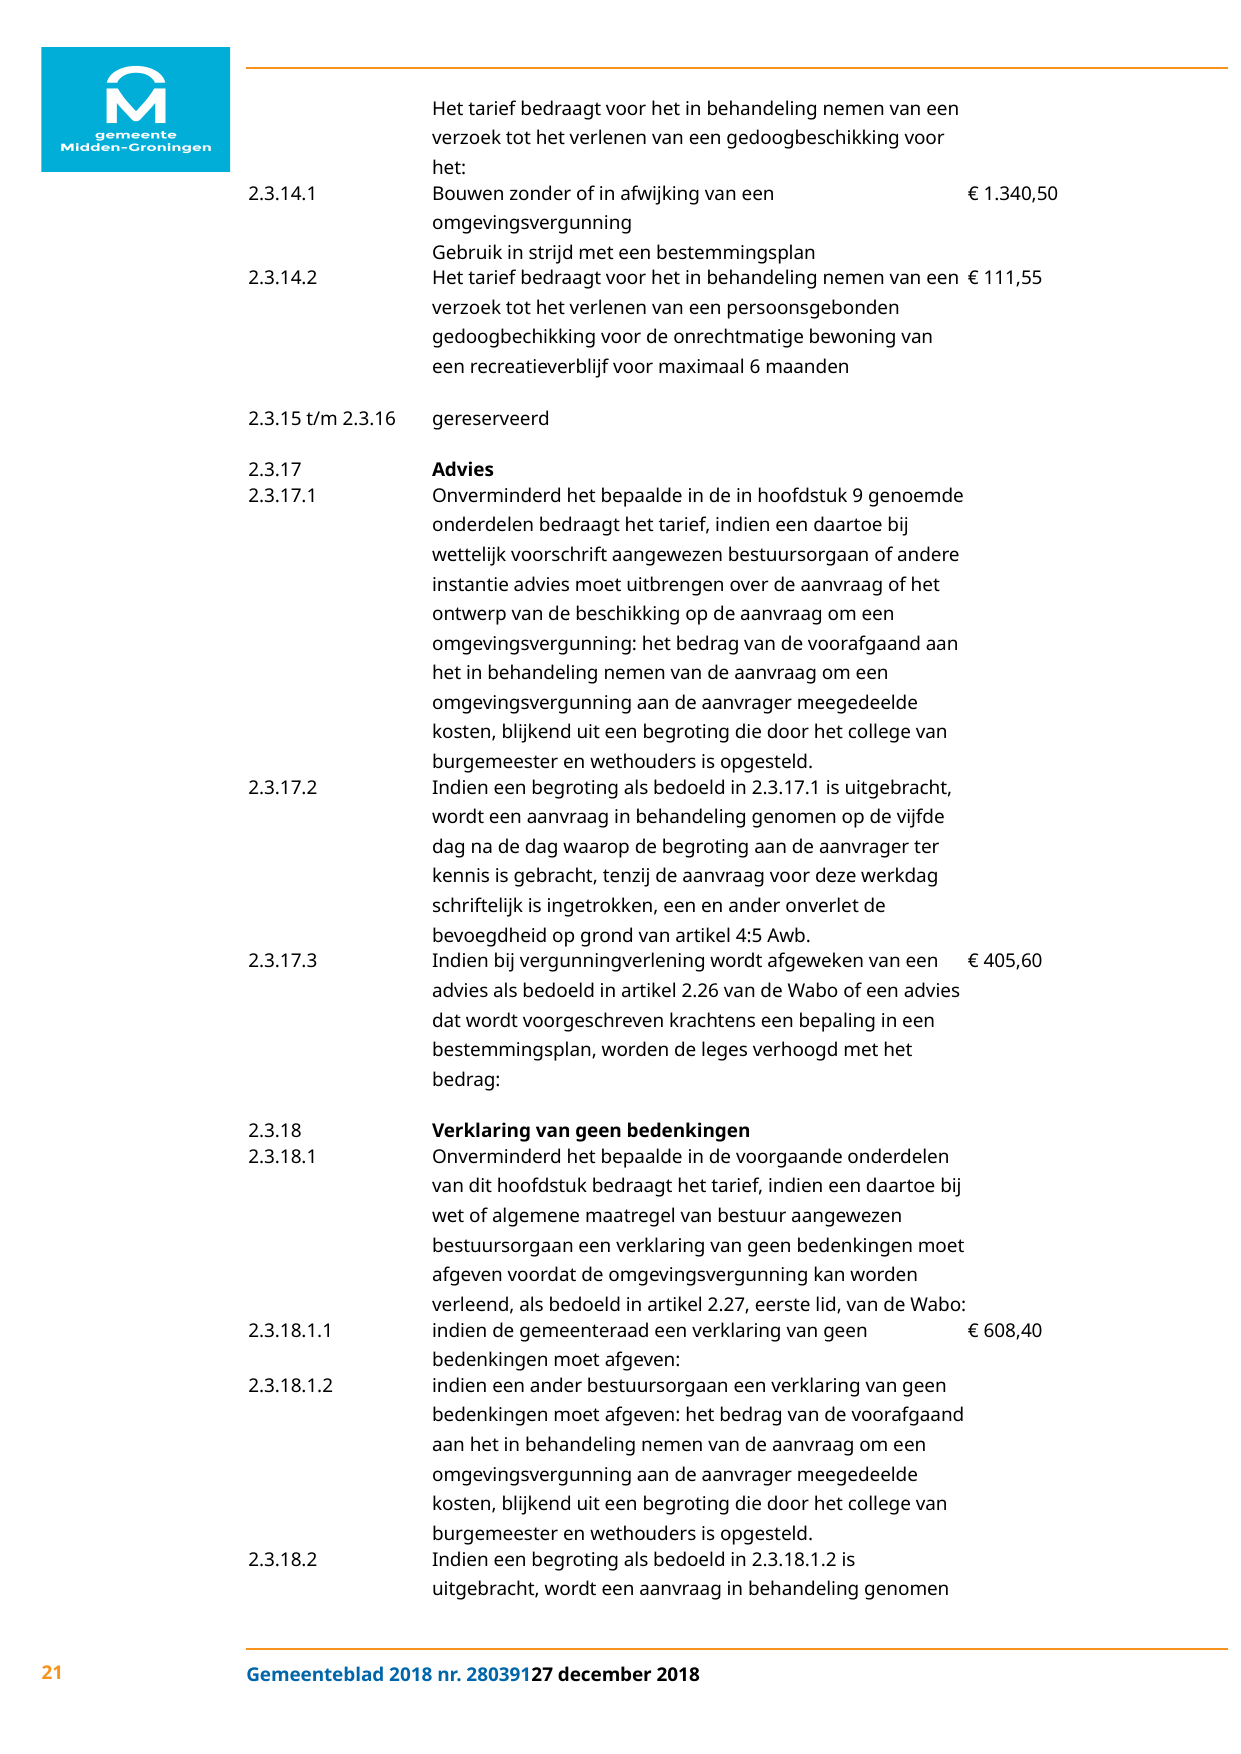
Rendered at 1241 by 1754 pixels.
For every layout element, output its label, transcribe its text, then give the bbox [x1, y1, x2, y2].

table_cell Het tarief bedraagt voor het in behandeling nemen van een verzoek tot het verlenen van een persoonsgebonden gedoogbechikking voor de onrechtmatige bewoning van een recreatieverblijf voor maximaal 6 maanden [432, 265, 968, 379]
table_cell € 1.340,50 [968, 180, 1152, 264]
picture [107, 89, 165, 122]
table_cell € 405,60 [968, 948, 1152, 1092]
table_cell indien een ander bestuursorgaan een verklaring van geen bedenkingen moet afgeven: het bedrag van de voorafgaand aan het in behandeling nemen van de aanvraag om een omgevingsvergunning aan de aanvrager meegedeelde kosten, blijkend uit een begroting die door het college van burgemeester en wethouders is opgesteld. [432, 1372, 968, 1546]
table_cell [432, 379, 968, 405]
picture [108, 66, 164, 82]
table_cell [968, 1118, 1152, 1143]
table_cell [968, 774, 1152, 948]
table_cell 2.3.17.2 [248, 774, 432, 948]
table_cell Onverminderd het bepaalde in de in hoofdstuk 9 genoemde onderdelen bedraagt het tarief, indien een daartoe bij wettelijk voorschrift aangewezen bestuursorgaan of andere instantie advies moet uitbrengen over de aanvraag of het ontwerp van de beschikking op de aanvraag om een omgevingsvergunning: het bedrag van de voorafgaand aan het in behandeling nemen van de aanvraag om een omgevingsvergunning aan de aanvrager meegedeelde kosten, blijkend uit een begroting die door het college van burgemeester en wethouders is opgesteld. [432, 482, 968, 774]
table_cell € 608,40 [968, 1317, 1152, 1372]
table_cell 2.3.15 t/m 2.3.16 [248, 405, 432, 431]
table_cell [968, 1143, 1152, 1317]
table_cell € 111,55 [968, 265, 1152, 379]
table_cell [968, 379, 1152, 405]
picture [184, 146, 190, 153]
table_cell Verklaring van geen bedenkingen [432, 1118, 968, 1143]
table_cell 2.3.14.2 [248, 265, 432, 379]
table_cell 2.3.18 [248, 1118, 432, 1143]
table_cell indien de gemeenteraad een verklaring van geen bedenkingen moet afgeven: [432, 1317, 968, 1372]
table_cell gereserveerd [432, 405, 968, 431]
table_cell [248, 1092, 432, 1117]
table_cell 2.3.18.1.2 [248, 1372, 432, 1546]
table_cell [968, 1372, 1152, 1546]
table_cell Advies [432, 456, 968, 482]
table_cell 2.3.17.3 [248, 948, 432, 1092]
table_cell 2.3.17 [248, 456, 432, 482]
table_cell [432, 1092, 968, 1117]
table_cell Indien een begroting als bedoeld in 2.3.18.1.2 is uitgebracht, wordt een aanvraag in behandeling genomen [432, 1546, 968, 1601]
table_cell Onverminderd het bepaalde in de voorgaande onderdelen van dit hoofdstuk bedraagt het tarief, indien een daartoe bij wet of algemene maatregel van bestuur aangewezen bestuursorgaan een verklaring van geen bedenkingen moet afgeven voordat de omgevingsvergunning kan worden verleend, als bedoeld in artikel 2.27, eerste lid, van de Wabo: [432, 1143, 968, 1317]
table_cell [968, 456, 1152, 482]
table_cell 2.3.14.1 [248, 180, 432, 264]
table_cell 2.3.18.1 [248, 1143, 432, 1317]
table_cell [968, 482, 1152, 774]
table_cell Het tarief bedraagt voor het in behandeling nemen van een verzoek tot het verlenen van een gedoogbeschikking voor het: [432, 95, 968, 180]
table_cell [248, 379, 432, 405]
table_cell 2.3.17.1 [248, 482, 432, 774]
table_cell [968, 1546, 1152, 1601]
table_cell Indien bij vergunningverlening wordt afgeweken van een advies als bedoeld in artikel 2.26 van de Wabo of een advies dat wordt voorgeschreven krachtens een bepaling in een bestemmingsplan, worden de leges verhoogd met het bedrag: [432, 948, 968, 1092]
table_cell [968, 431, 1152, 456]
table_cell 2.3.18.1.1 [248, 1317, 432, 1372]
table_cell Indien een begroting als bedoeld in 2.3.17.1 is uitgebracht, wordt een aanvraag in behandeling genomen op de vijfde dag na de dag waarop de begroting aan de aanvrager ter kennis is gebracht, tenzij de aanvraag voor deze werkdag schriftelijk is ingetrokken, een en ander onverlet de bevoegdheid op grond van artikel 4:5 Awb. [432, 774, 968, 948]
table_cell [968, 95, 1152, 180]
table_cell [432, 431, 968, 456]
table_cell 2.3.18.2 [248, 1546, 432, 1601]
table_cell [248, 95, 432, 180]
table_cell [968, 1092, 1152, 1117]
table_cell [968, 405, 1152, 431]
table_cell Bouwen zonder of in afwijking van een omgevingsvergunning Gebruik in strijd met een bestemmingsplan [432, 180, 968, 264]
table_cell [248, 431, 432, 456]
